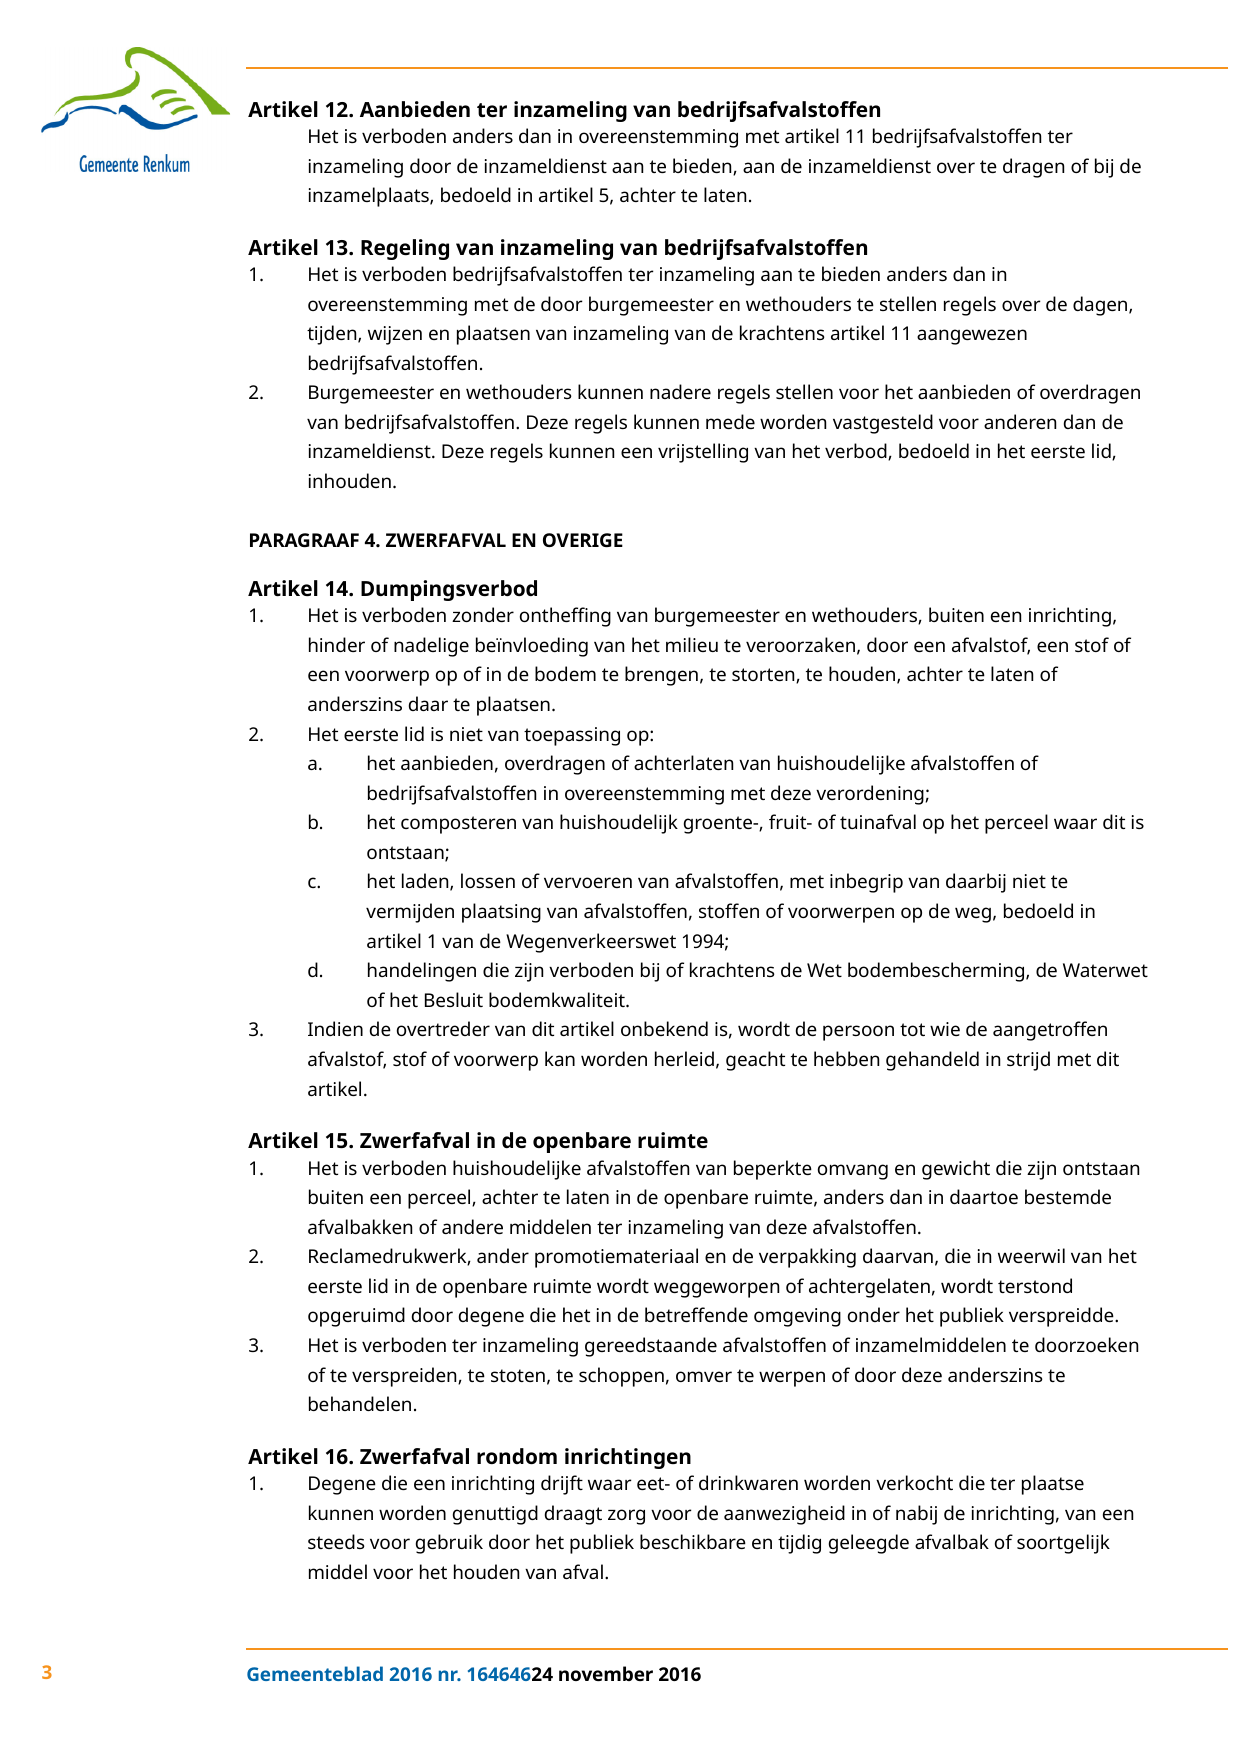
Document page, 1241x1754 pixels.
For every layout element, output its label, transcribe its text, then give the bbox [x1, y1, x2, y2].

text Artikel 15. Zwerfafval in de openbare ruimte [248, 1126, 1152, 1155]
list het aanbieden, overdragen of achterlaten van huishoudelijke afvalstoffen of bedrijfsafvalstoffen in overeenstemming met deze verordening; [307, 750, 1152, 806]
list Het is verboden huishoudelijke afvalstoffen van beperkte omvang en gewicht die zijn ontstaan buiten een perceel, achter te laten in de openbare ruimte, anders dan in daartoe bestemde afvalbakken of andere middelen ter inzameling van deze afvalstoffen. [248, 1155, 1152, 1239]
list het laden, lossen of vervoeren van afvalstoffen, met inbegrip van daarbij niet te vermijden plaatsing van afvalstoffen, stoffen of voorwerpen op de weg, bedoeld in artikel 1 van de Wegenverkeerswet 1994; [307, 869, 1152, 954]
list het composteren van huishoudelijk groente-, fruit- of tuinafval op het perceel waar dit is ontstaan; [307, 809, 1152, 865]
list Het is verboden ter inzameling gereedstaande afvalstoffen of inzamelmiddelen te doorzoeken of te verspreiden, te stoten, te schoppen, omver te werpen of door deze anderszins te behandelen. [248, 1332, 1152, 1417]
list handelingen die zijn verboden bij of krachtens de Wet bodembescherming, de Waterwet of het Besluit bodemkwaliteit. [307, 957, 1152, 1013]
text Artikel 16. Zwerfafval rondom inrichtingen [248, 1442, 1152, 1470]
text Artikel 12. Aanbieden ter inzameling van bedrijfsafvalstoffen [248, 95, 1152, 123]
list Het is verboden anders dan in overeenstemming met artikel 11 bedrijfsafvalstoffen ter inzameling door de inzameldienst aan te bieden, aan de inzameldienst over te dragen of bij de inzamelplaats, bedoeld in artikel 5, achter te laten. [248, 123, 1152, 208]
text PARAGRAAF 4. ZWERFAFVAL EN OVERIGE [248, 527, 1152, 553]
text Artikel 14. Dumpingsverbod [248, 574, 1152, 602]
list Het eerste lid is niet van toepassing op: [248, 721, 1152, 747]
list Het is verboden bedrijfsafvalstoffen ter inzameling aan te bieden anders dan in overeenstemming met de door burgemeester en wethouders te stellen regels over de dagen, tijden, wijzen en plaatsen van inzameling van de krachtens artikel 11 aangewezen bedrijfsafvalstoffen. [248, 261, 1152, 376]
list Reclamedrukwerk, ander promotiemateriaal en de verpakking daarvan, die in weerwil van het eerste lid in de openbare ruimte wordt weggeworpen of achtergelaten, wordt terstond opgeruimd door degene die het in de betreffende omgeving onder het publiek verspreidde. [248, 1243, 1152, 1328]
picture [41, 47, 231, 172]
text Artikel 13. Regeling van inzameling van bedrijfsafvalstoffen [248, 233, 1152, 261]
list Het is verboden zonder ontheffing van burgemeester en wethouders, buiten een inrichting, hinder of nadelige beïnvloeding van het milieu te veroorzaken, door een afvalstof, een stof of een voorwerp op of in de bodem te brengen, te storten, te houden, achter te laten of anderszins daar te plaatsen. [248, 602, 1152, 717]
list Burgemeester en wethouders kunnen nadere regels stellen voor het aanbieden of overdragen van bedrijfsafvalstoffen. Deze regels kunnen mede worden vastgesteld voor anderen dan de inzameldienst. Deze regels kunnen een vrijstelling van het verbod, bedoeld in het eerste lid, inhouden. [248, 379, 1152, 494]
list Indien de overtreder van dit artikel onbekend is, wordt de persoon tot wie de aangetroffen afvalstof, stof of voorwerp kan worden herleid, geacht te hebben gehandeld in strijd met dit artikel. [248, 1017, 1152, 1102]
list Degene die een inrichting drijft waar eet- of drinkwaren worden verkocht die ter plaatse kunnen worden genuttigd draagt zorg voor de aanwezigheid in of nabij de inrichting, van een steeds voor gebruik door het publiek beschikbare en tijdig geleegde afvalbak of soortgelijk middel voor het houden van afval. [248, 1470, 1152, 1585]
